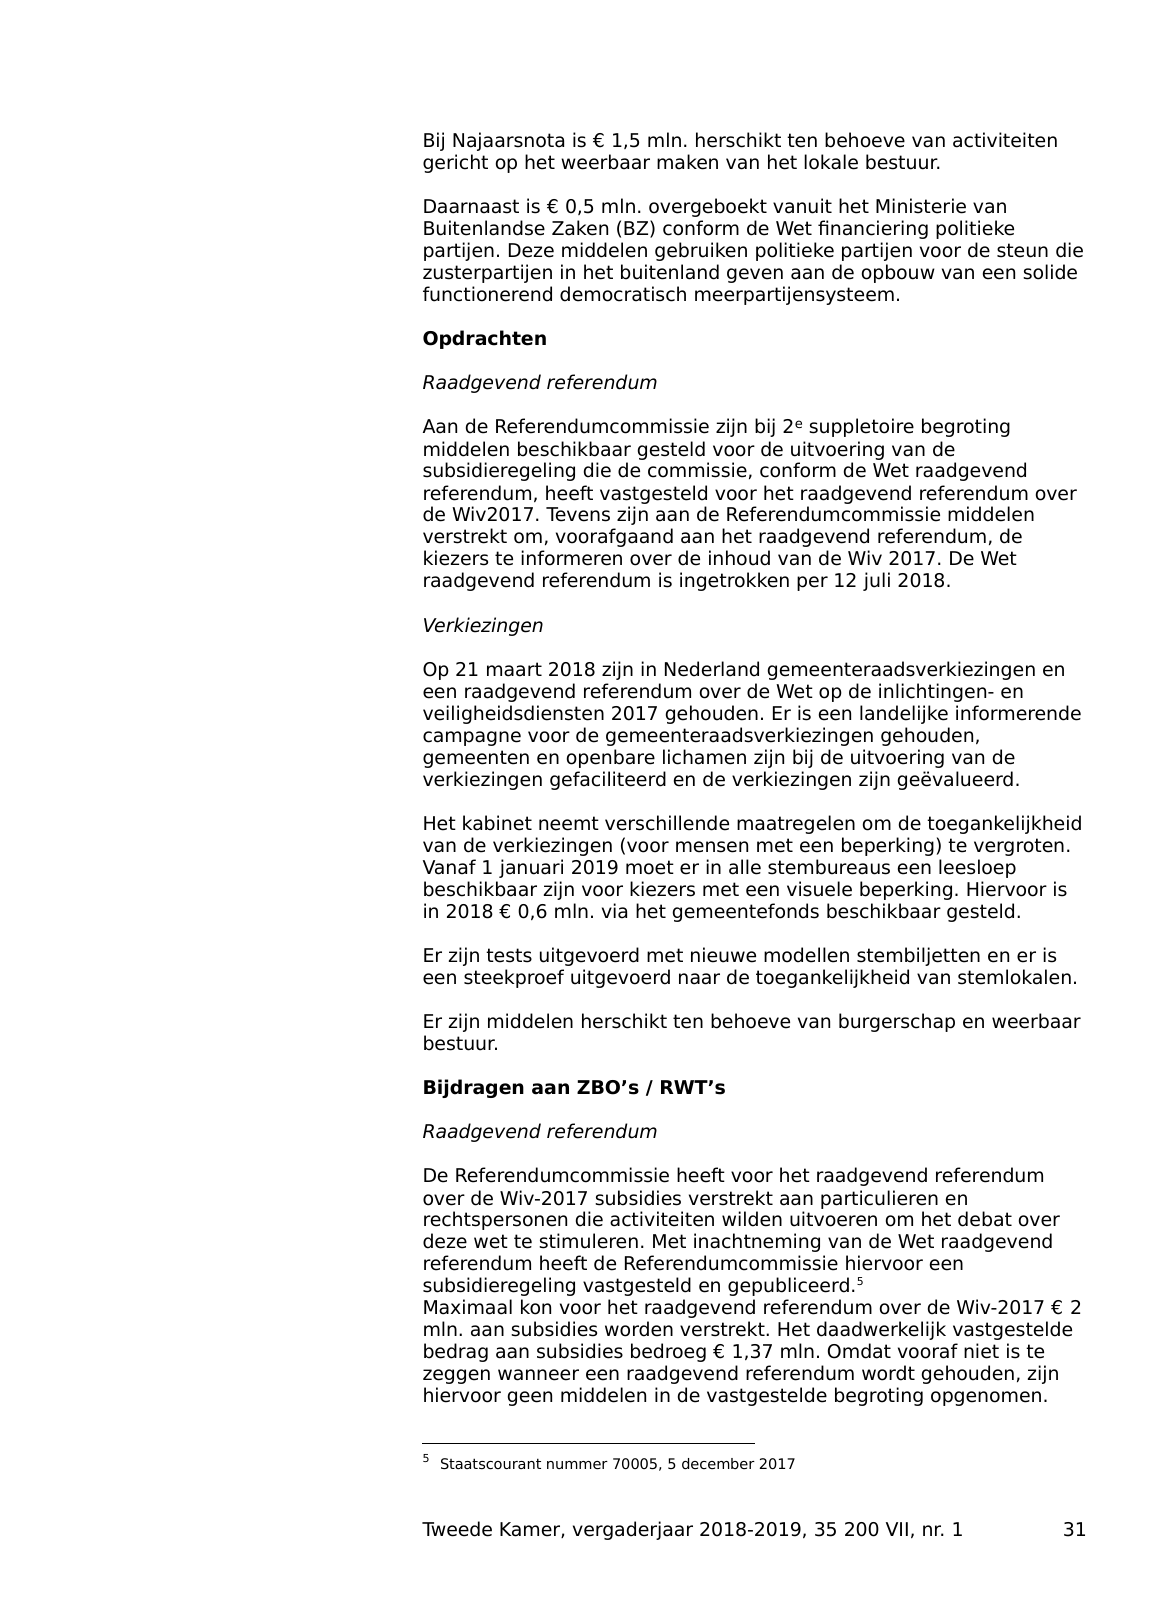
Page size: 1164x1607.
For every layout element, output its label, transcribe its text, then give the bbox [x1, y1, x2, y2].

subtitle Raadgevend referendum [422, 1121, 1087, 1143]
subtitle Raadgevend referendum [422, 372, 1087, 394]
text Staatscourant nummer 70005, 5 december 2017 [422, 1452, 1087, 1474]
subtitle Opdrachten [422, 328, 1087, 350]
text Bij Najaarsnota is € 1,5 mln. herschikt ten behoeve van activiteiten gericht op het weerbaar maken van het lokale bestuur. [422, 130, 1087, 174]
text Aan de Referendumcommissie zijn bij 2e suppletoire begroting middelen beschikbaar gesteld voor de uitvoering van de subsidieregeling die de commissie, conform de Wet raadgevend referendum, heeft vastgesteld voor het raadgevend referendum over de Wiv2017. Tevens zijn aan de Referendumcommissie middelen verstrekt om, voorafgaand aan het raadgevend referendum, de kiezers te informeren over de inhoud van de Wiv 2017. De Wet raadgevend referendum is ingetrokken per 12 juli 2018. [422, 416, 1087, 592]
text De Referendumcommissie heeft voor het raadgevend referendum over de Wiv-2017 subsidies verstrekt aan particulieren en rechtspersonen die activiteiten wilden uitvoeren om het debat over deze wet te stimuleren. Met inachtneming van de Wet raadgevend referendum heeft de Referendumcommissie hiervoor een subsidieregeling vastgesteld en gepubliceerd. [422, 1165, 1087, 1297]
text Daarnaast is € 0,5 mln. overgeboekt vanuit het Ministerie van Buitenlandse Zaken (BZ) conform de Wet financiering politieke partijen. Deze middelen gebruiken politieke partijen voor de steun die zusterpartijen in het buitenland geven aan de opbouw van een solide functionerend democratisch meerpartijensysteem. [422, 196, 1087, 306]
text Het kabinet neemt verschillende maatregelen om de toegankelijkheid van de verkiezingen (voor mensen met een beperking) te vergroten. Vanaf 1 januari 2019 moet er in alle stembureaus een leesloep beschikbaar zijn voor kiezers met een visuele beperking. Hiervoor is in 2018 € 0,6 mln. via het gemeentefonds beschikbaar gesteld. [422, 813, 1087, 923]
text Er zijn tests uitgevoerd met nieuwe modellen stembiljetten en er is een steekproef uitgevoerd naar de toegankelijkheid van stemlokalen. [422, 945, 1087, 989]
text Maximaal kon voor het raadgevend referendum over de Wiv-2017 € 2 mln. aan subsidies worden verstrekt. Het daadwerkelijk vastgestelde bedrag aan subsidies bedroeg € 1,37 mln. Omdat vooraf niet is te zeggen wanneer een raadgevend referendum wordt gehouden, zijn hiervoor geen middelen in de vastgestelde begroting opgenomen. [422, 1297, 1087, 1407]
subtitle Verkiezingen [422, 614, 1087, 636]
text Op 21 maart 2018 zijn in Nederland gemeenteraadsverkiezingen en een raadgevend referendum over de Wet op de inlichtingen- en veiligheidsdiensten 2017 gehouden. Er is een landelijke informerende campagne voor de gemeenteraadsverkiezingen gehouden, gemeenten en openbare lichamen zijn bij de uitvoering van de verkiezingen gefaciliteerd en de verkiezingen zijn geëvalueerd. [422, 659, 1087, 791]
subtitle Bijdragen aan ZBO’s / RWT’s [422, 1077, 1087, 1099]
text Er zijn middelen herschikt ten behoeve van burgerschap en weerbaar bestuur. [422, 1011, 1087, 1055]
